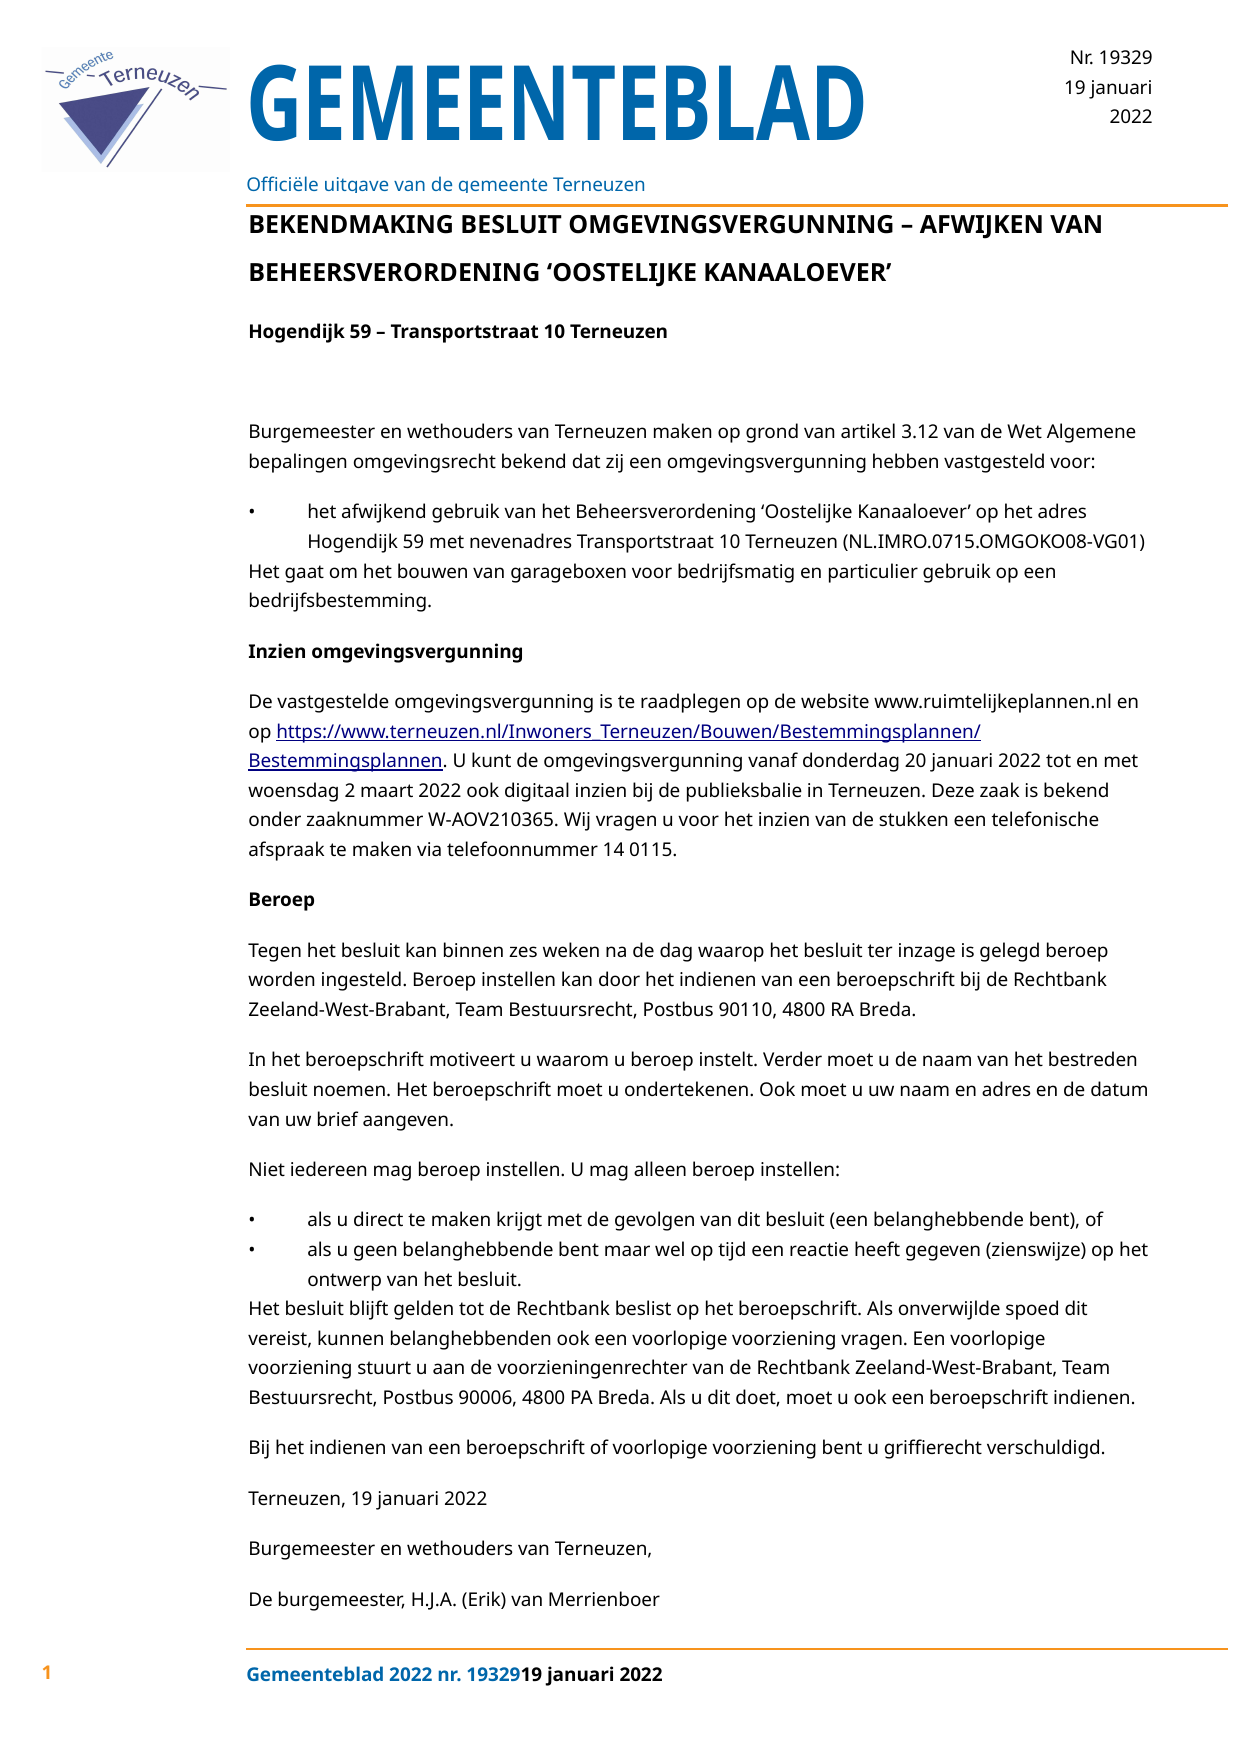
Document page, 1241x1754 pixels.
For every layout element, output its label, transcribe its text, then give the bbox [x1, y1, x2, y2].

text Tegen het besluit kan binnen zes weken na de dag waarop het besluit ter inzage is gelegd beroep worden ingesteld. Beroep instellen kan door het indienen van een beroepschrift bij de Rechtbank Zeeland-West-Brabant, Team Bestuursrecht, Postbus 90110, 4800 RA Breda. [248, 937, 1152, 1022]
list als u geen belanghebbende bent maar wel op tijd een reactie heeft gegeven (zienswijze) op het ontwerp van het besluit. [248, 1236, 1152, 1292]
text BEKENDMAKING BESLUIT OMGEVINGSVERGUNNING – AFWIJKEN VAN BEHEERSVERORDENING ‘OOSTELIJKE KANAALOEVER’ [248, 207, 1152, 288]
text Hogendijk 59 – Transportstraat 10 Terneuzen [248, 318, 1152, 344]
list het afwijkend gebruik van het Beheersverordening ‘Oostelijke Kanaaloever’ op het adres Hogendijk 59 met nevenadres Transportstraat 10 Terneuzen (NL.IMRO.0715.OMGOKO08-VG01) [248, 499, 1152, 554]
text Het gaat om het bouwen van garageboxen voor bedrijfsmatig en particulier gebruik op een bedrijfsbestemming. [248, 558, 1152, 613]
text Terneuzen, 19 januari 2022 [248, 1485, 1152, 1511]
text Bij het indienen van een beroepschrift of voorlopige voorziening bent u griffierecht verschuldigd. [248, 1434, 1152, 1460]
text Burgemeester en wethouders van Terneuzen, [248, 1535, 1152, 1561]
text De vastgestelde omgevingsvergunning is te raadplegen op de website www.ruimtelijkeplannen.nl en op https://www.terneuzen.nl/Inwoners_Terneuzen/Bouwen/Bestemmingsplannen/Bestemmingsplannen. U kunt de omgevingsvergunning vanaf donderdag 20 januari 2022 tot en met woensdag 2 maart 2022 ook digitaal inzien bij de publieksbalie in Terneuzen. Deze zaak is bekend onder zaaknummer W-AOV210365. Wij vragen u voor het inzien van de stukken een telefonische afspraak te maken via telefoonnummer 14 0115. [248, 688, 1152, 862]
picture [41, 47, 231, 172]
text In het beroepschrift motiveert u waarom u beroep instelt. Verder moet u de naam van het bestreden besluit noemen. Het beroepschrift moet u ondertekenen. Ook moet u uw naam en adres en de datum van uw brief aangeven. [248, 1047, 1152, 1132]
text Burgemeester en wethouders van Terneuzen maken op grond van artikel 3.12 van de Wet Algemene bepalingen omgevingsrecht bekend dat zij een omgevingsvergunning hebben vastgesteld voor: [248, 419, 1152, 474]
text Beroep [248, 887, 1152, 912]
text Inzien omgevingsvergunning [248, 638, 1152, 664]
text Niet iedereen mag beroep instellen. U mag alleen beroep instellen: [248, 1156, 1152, 1182]
text Het besluit blijft gelden tot de Rechtbank beslist op het beroepschrift. Als onverwijlde spoed dit vereist, kunnen belanghebbenden ook een voorlopige voorziening vragen. Een voorlopige voorziening stuurt u aan de voorzieningenrechter van de Rechtbank Zeeland-West-Brabant, Team Bestuursrecht, Postbus 90006, 4800 PA Breda. Als u dit doet, moet u ook een beroepschrift indienen. [248, 1295, 1152, 1410]
text De burgemeester, H.J.A. (Erik) van Merrienboer [248, 1586, 1152, 1612]
list als u direct te maken krijgt met de gevolgen van dit besluit (een belanghebbende bent), of [248, 1207, 1152, 1232]
